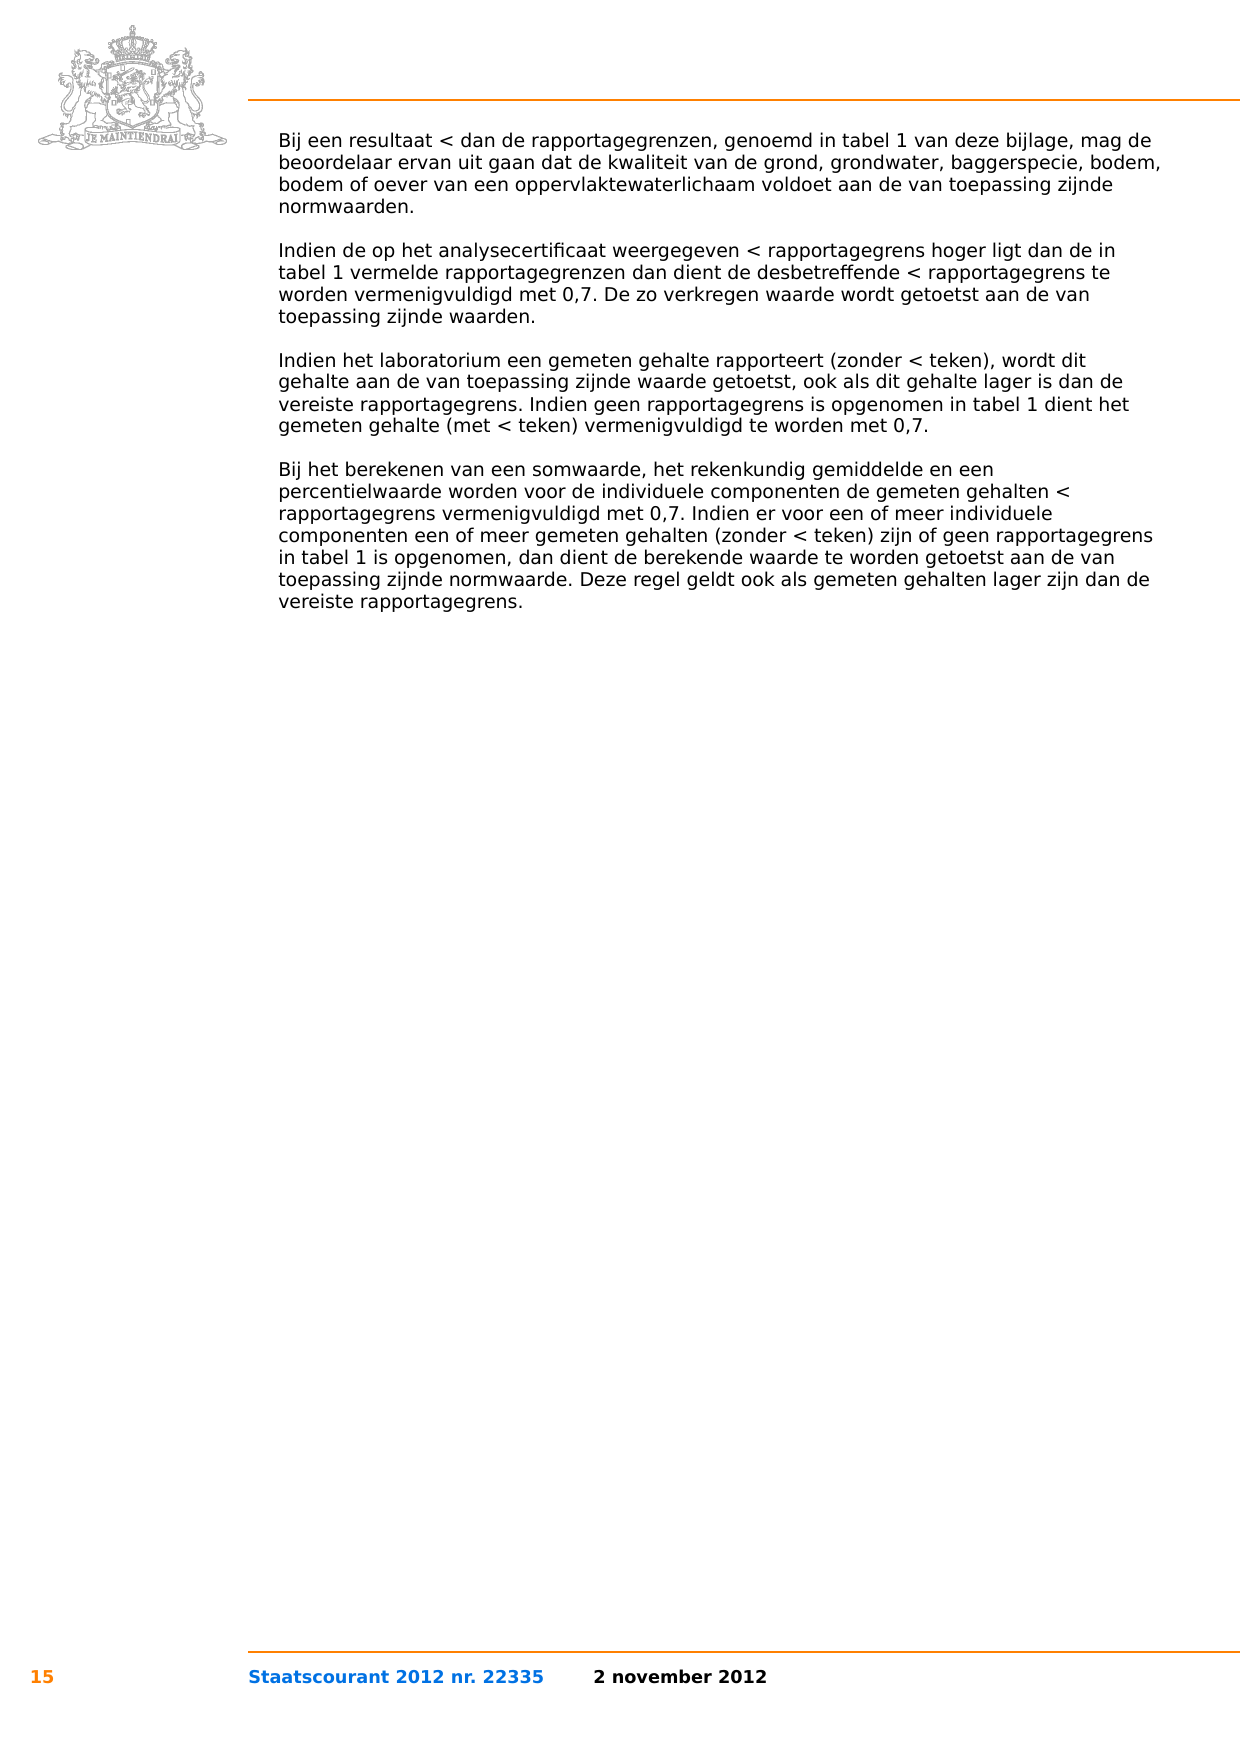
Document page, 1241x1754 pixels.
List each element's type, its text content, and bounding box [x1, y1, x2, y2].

picture [38, 25, 227, 150]
text Bij het berekenen van een somwaarde, het rekenkundig gemiddelde en een percentielwaarde worden voor de individuele componenten de gemeten gehalten < rapportagegrens vermenigvuldigd met 0,7. Indien er voor een of meer individuele componenten een of meer gemeten gehalten (zonder < teken) zijn of geen rapportagegrens in tabel 1 is opgenomen, dan dient de berekende waarde te worden getoetst aan de van toepassing zijnde normwaarde. Deze regel geldt ook als gemeten gehalten lager zijn dan de vereiste rapportagegrens. [278, 459, 1163, 613]
text Indien de op het analysecertificaat weergegeven < rapportagegrens hoger ligt dan de in tabel 1 vermelde rapportagegrenzen dan dient de desbetreffende < rapportagegrens te worden vermenigvuldigd met 0,7. De zo verkregen waarde wordt getoetst aan de van toepassing zijnde waarden. [278, 240, 1163, 328]
text Indien het laboratorium een gemeten gehalte rapporteert (zonder < teken), wordt dit gehalte aan de van toepassing zijnde waarde getoetst, ook als dit gehalte lager is dan de vereiste rapportagegrens. Indien geen rapportagegrens is opgenomen in tabel 1 dient het gemeten gehalte (met < teken) vermenigvuldigd te worden met 0,7. [278, 349, 1163, 437]
text Bij een resultaat < dan de rapportagegrenzen, genoemd in tabel 1 van deze bijlage, mag de beoordelaar ervan uit gaan dat de kwaliteit van de grond, grondwater, baggerspecie, bodem, bodem of oever van een oppervlaktewaterlichaam voldoet aan de van toepassing zijnde normwaarden. [278, 130, 1163, 218]
